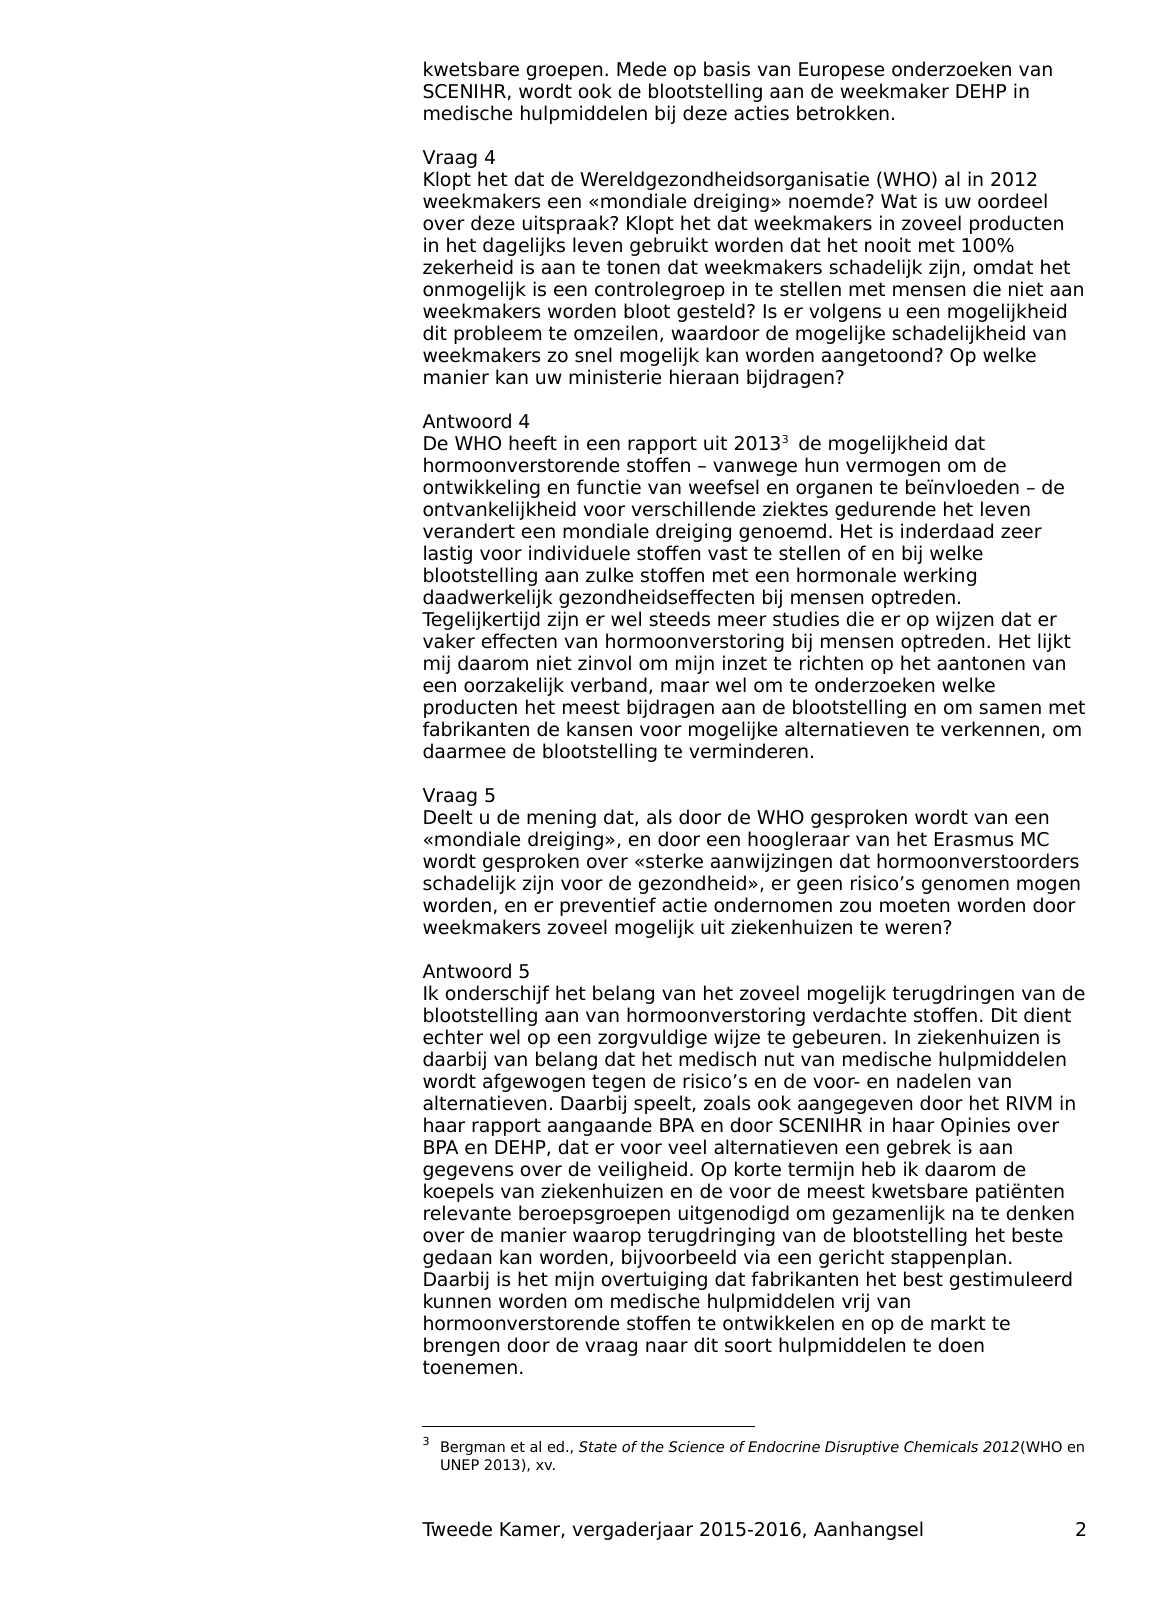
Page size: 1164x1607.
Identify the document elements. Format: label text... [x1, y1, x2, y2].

text Bergman et al ed., State of the Science of Endocrine Disruptive Chemicals 2012(WHO en UNEP 2013), xv. [422, 1435, 1087, 1474]
text Vraag 5 [422, 785, 1087, 807]
text De WHO heeft in een rapport uit 2013 de mogelijkheid dat hormoonverstorende stoffen – vanwege hun vermogen om de ontwikkeling en functie van weefsel en organen te beïnvloeden – de ontvankelijkheid voor verschillende ziektes gedurende het leven verandert een mondiale dreiging genoemd. Het is inderdaad zeer lastig voor individuele stoffen vast te stellen of en bij welke blootstelling aan zulke stoffen met een hormonale werking daadwerkelijk gezondheidseffecten bij mensen optreden. Tegelijkertijd zijn er wel steeds meer studies die er op wijzen dat er vaker effecten van hormoonverstoring bij mensen optreden. Het lijkt mij daarom niet zinvol om mijn inzet te richten op het aantonen van een oorzakelijk verband, maar wel om te onderzoeken welke producten het meest bijdragen aan de blootstelling en om samen met fabrikanten de kansen voor mogelijke alternatieven te verkennen, om daarmee de blootstelling te verminderen. [422, 433, 1087, 763]
text Vraag 4 [422, 147, 1087, 169]
text kwetsbare groepen. Mede op basis van Europese onderzoeken van SCENIHR, wordt ook de blootstelling aan de weekmaker DEHP in medische hulpmiddelen bij deze acties betrokken. [422, 59, 1087, 125]
text Ik onderschijf het belang van het zoveel mogelijk terugdringen van de blootstelling aan van hormoonverstoring verdachte stoffen. Dit dient echter wel op een zorgvuldige wijze te gebeuren. In ziekenhuizen is daarbij van belang dat het medisch nut van medische hulpmiddelen wordt afgewogen tegen de risico’s en de voor- en nadelen van alternatieven. Daarbij speelt, zoals ook aangegeven door het RIVM in haar rapport aangaande BPA en door SCENIHR in haar Opinies over BPA en DEHP, dat er voor veel alternatieven een gebrek is aan gegevens over de veiligheid. Op korte termijn heb ik daarom de koepels van ziekenhuizen en de voor de meest kwetsbare patiënten relevante beroepsgroepen uitgenodigd om gezamenlijk na te denken over de manier waarop terugdringing van de blootstelling het beste gedaan kan worden, bijvoorbeeld via een gericht stappenplan. Daarbij is het mijn overtuiging dat fabrikanten het best gestimuleerd kunnen worden om medische hulpmiddelen vrij van hormoonverstorende stoffen te ontwikkelen en op de markt te brengen door de vraag naar dit soort hulpmiddelen te doen toenemen. [422, 983, 1087, 1379]
text Antwoord 5 [422, 961, 1087, 983]
text Klopt het dat de Wereldgezondheidsorganisatie (WHO) al in 2012 weekmakers een «mondiale dreiging» noemde? Wat is uw oordeel over deze uitspraak? Klopt het dat weekmakers in zoveel producten in het dagelijks leven gebruikt worden dat het nooit met 100% zekerheid is aan te tonen dat weekmakers schadelijk zijn, omdat het onmogelijk is een controlegroep in te stellen met mensen die niet aan weekmakers worden bloot gesteld? Is er volgens u een mogelijkheid dit probleem te omzeilen, waardoor de mogelijke schadelijkheid van weekmakers zo snel mogelijk kan worden aangetoond? Op welke manier kan uw ministerie hieraan bijdragen? [422, 169, 1087, 389]
text Deelt u de mening dat, als door de WHO gesproken wordt van een «mondiale dreiging», en door een hoogleraar van het Erasmus MC wordt gesproken over «sterke aanwijzingen dat hormoonverstoorders schadelijk zijn voor de gezondheid», er geen risico’s genomen mogen worden, en er preventief actie ondernomen zou moeten worden door weekmakers zoveel mogelijk uit ziekenhuizen te weren? [422, 807, 1087, 939]
text Antwoord 4 [422, 411, 1087, 433]
